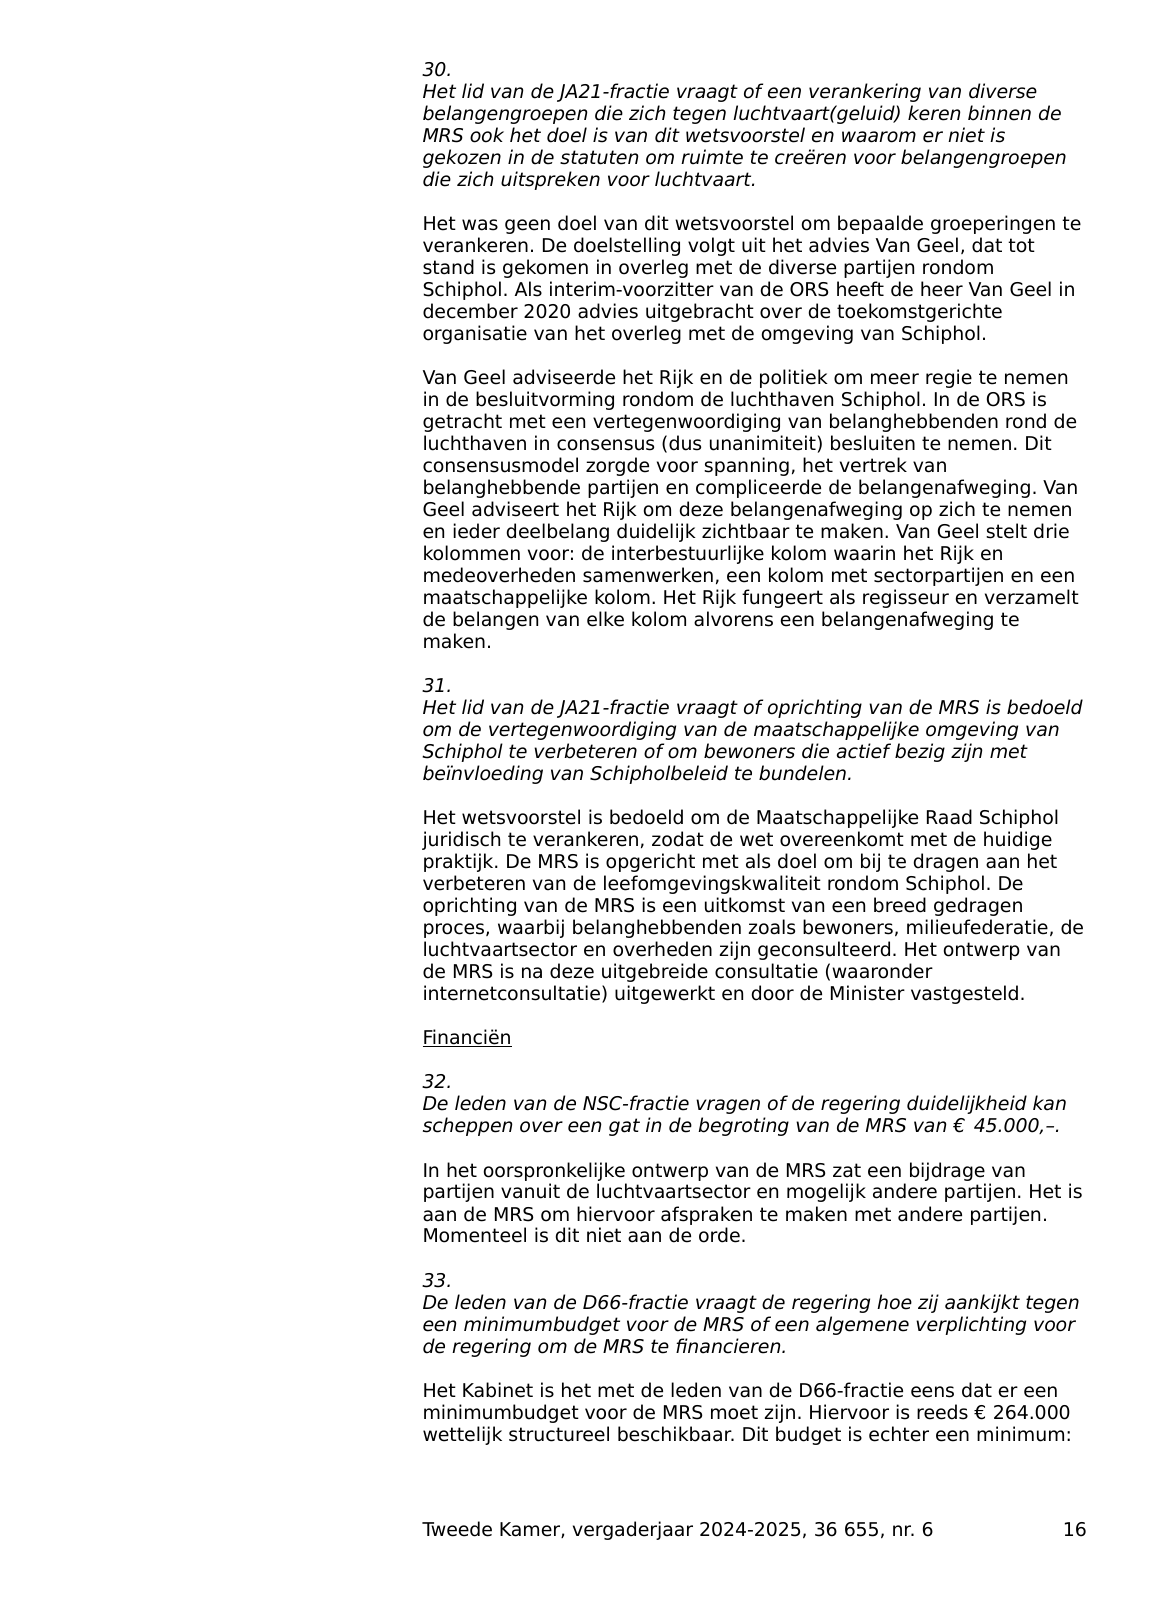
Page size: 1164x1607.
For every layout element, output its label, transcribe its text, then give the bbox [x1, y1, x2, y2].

text In het oorspronkelijke ontwerp van de MRS zat een bijdrage van partijen vanuit de luchtvaartsector en mogelijk andere partijen. Het is aan de MRS om hiervoor afspraken te maken met andere partijen. Momenteel is dit niet aan de orde. [422, 1159, 1087, 1247]
text 31. [422, 675, 1087, 697]
text 32. [422, 1071, 1087, 1093]
text 30. [422, 59, 1087, 81]
text De leden van de D66-fractie vraagt de regering hoe zij aankijkt tegen een minimumbudget voor de MRS of een algemene verplichting voor de regering om de MRS te financieren. [422, 1292, 1087, 1357]
text Het lid van de JA21-fractie vraagt of een verankering van diverse belangengroepen die zich tegen luchtvaart(geluid) keren binnen de MRS ook het doel is van dit wetsvoorstel en waarom er niet is gekozen in de statuten om ruimte te creëren voor belangengroepen die zich uitspreken voor luchtvaart. [422, 81, 1087, 191]
subtitle Financiën [422, 1027, 1087, 1049]
text Het wetsvoorstel is bedoeld om de Maatschappelijke Raad Schiphol juridisch te verankeren, zodat de wet overeenkomt met de huidige praktijk. De MRS is opgericht met als doel om bij te dragen aan het verbeteren van de leefomgevingskwaliteit rondom Schiphol. De oprichting van de MRS is een uitkomst van een breed gedragen proces, waarbij belanghebbenden zoals bewoners, milieufederatie, de luchtvaartsector en overheden zijn geconsulteerd. Het ontwerp van de MRS is na deze uitgebreide consultatie (waaronder internetconsultatie) uitgewerkt en door de Minister vastgesteld. [422, 807, 1087, 1005]
text Van Geel adviseerde het Rijk en de politiek om meer regie te nemen in de besluitvorming rondom de luchthaven Schiphol. In de ORS is getracht met een vertegenwoordiging van belanghebbenden rond de luchthaven in consensus (dus unanimiteit) besluiten te nemen. Dit consensusmodel zorgde voor spanning, het vertrek van belanghebbende partijen en compliceerde de belangenafweging. Van Geel adviseert het Rijk om deze belangenafweging op zich te nemen en ieder deelbelang duidelijk zichtbaar te maken. Van Geel stelt drie kolommen voor: de interbestuurlijke kolom waarin het Rijk en medeoverheden samenwerken, een kolom met sectorpartijen en een maatschappelijke kolom. Het Rijk fungeert als regisseur en verzamelt de belangen van elke kolom alvorens een belangenafweging te maken. [422, 367, 1087, 653]
text De leden van de NSC-fractie vragen of de regering duidelijkheid kan scheppen over een gat in de begroting van de MRS van € 45.000,–. [422, 1093, 1087, 1137]
text 33. [422, 1269, 1087, 1292]
text Het lid van de JA21-fractie vraagt of oprichting van de MRS is bedoeld om de vertegenwoordiging van de maatschappelijke omgeving van Schiphol te verbeteren of om bewoners die actief bezig zijn met beïnvloeding van Schipholbeleid te bundelen. [422, 697, 1087, 785]
text Het Kabinet is het met de leden van de D66-fractie eens dat er een minimumbudget voor de MRS moet zijn. Hiervoor is reeds € 264.000 wettelijk structureel beschikbaar. Dit budget is echter een minimum: [422, 1380, 1087, 1446]
text Het was geen doel van dit wetsvoorstel om bepaalde groeperingen te verankeren. De doelstelling volgt uit het advies Van Geel, dat tot stand is gekomen in overleg met de diverse partijen rondom Schiphol. Als interim-voorzitter van de ORS heeft de heer Van Geel in december 2020 advies uitgebracht over de toekomstgerichte organisatie van het overleg met de omgeving van Schiphol. [422, 213, 1087, 345]
